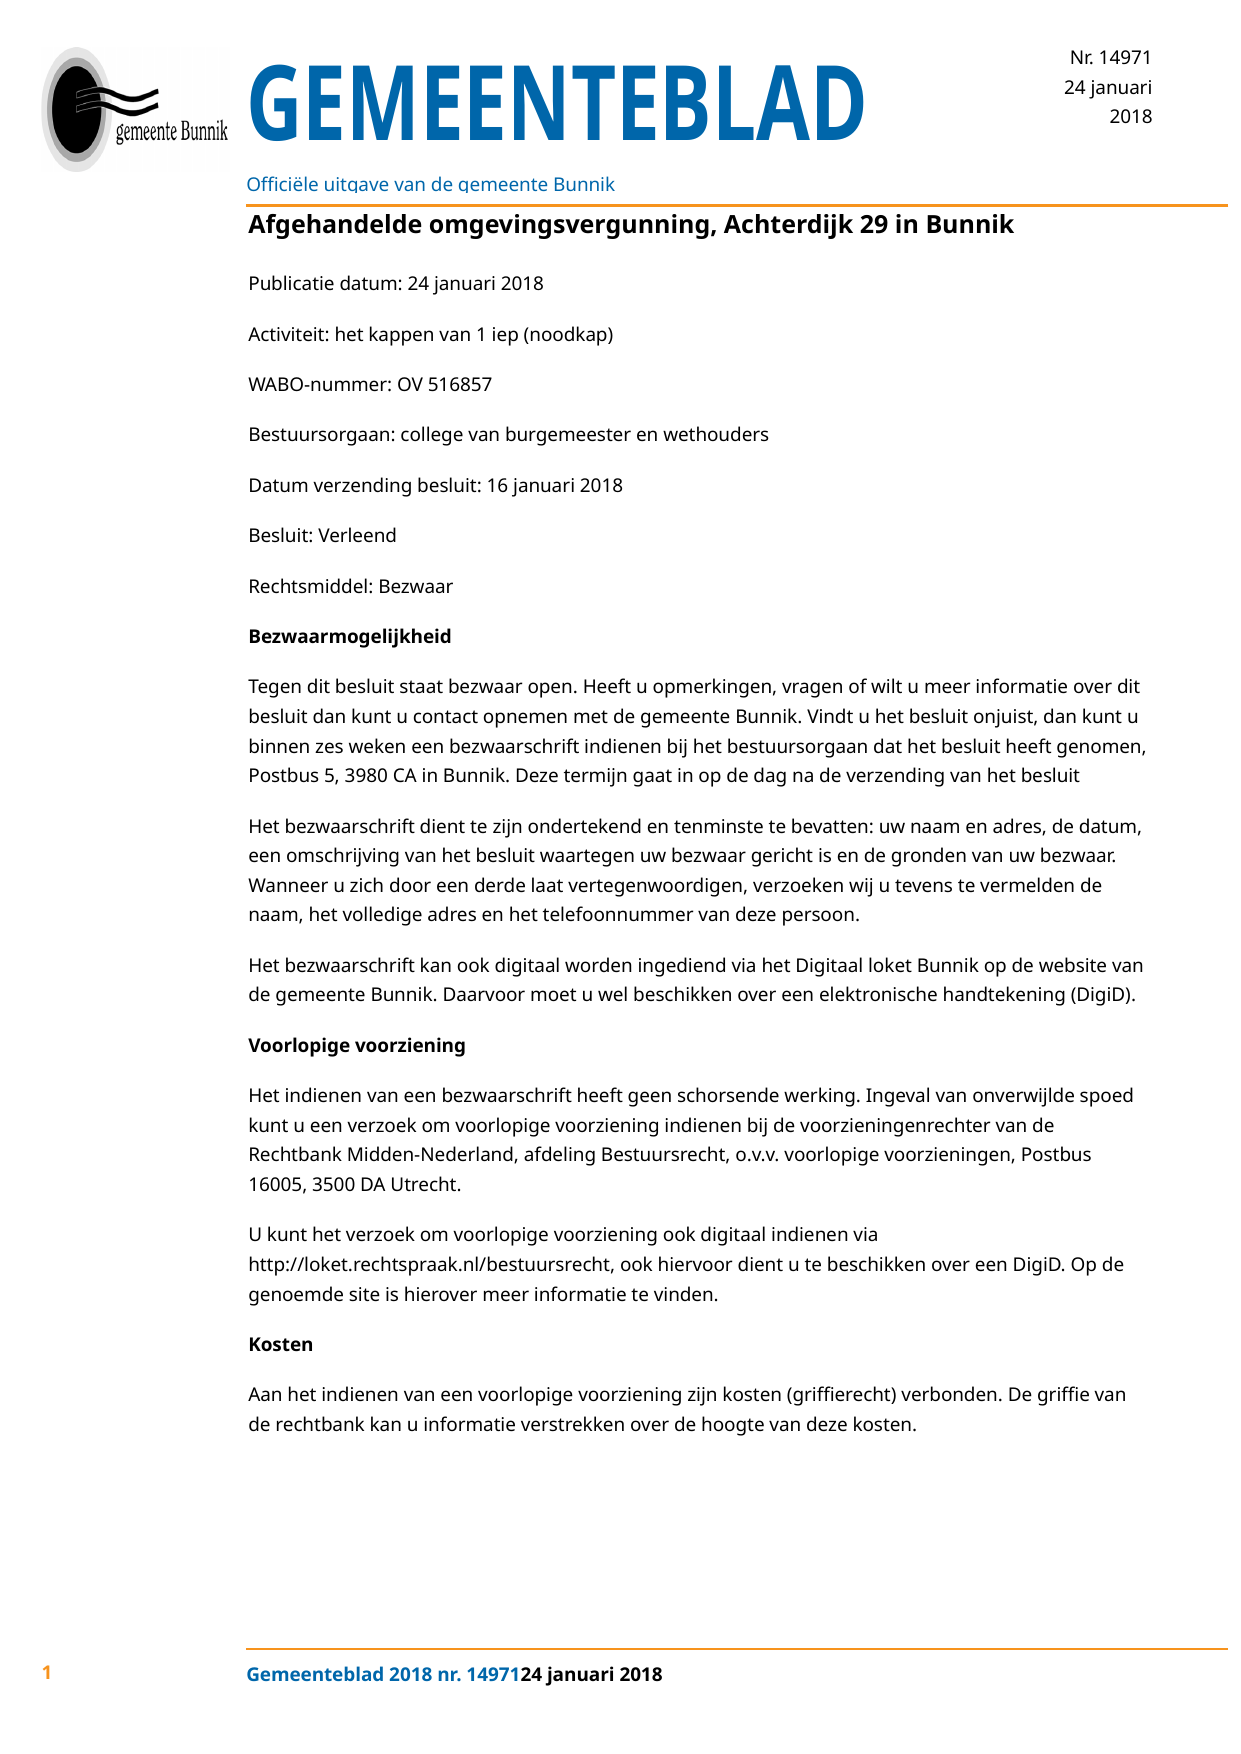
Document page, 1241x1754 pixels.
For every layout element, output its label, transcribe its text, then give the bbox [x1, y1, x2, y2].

picture [41, 47, 231, 172]
text Het bezwaarschrift dient te zijn ondertekend en tenminste te bevatten: uw naam en adres, de datum, een omschrijving van het besluit waartegen uw bezwaar gericht is en de gronden van uw bezwaar. Wanneer u zich door een derde laat vertegenwoordigen, verzoeken wij u tevens te vermelden de naam, het volledige adres en het telefoonnummer van deze persoon. [248, 813, 1152, 927]
text Afgehandelde omgevingsvergunning, Achterdijk 29 in Bunnik [248, 207, 1152, 241]
text Aan het indienen van een voorlopige voorziening zijn kosten (griffierecht) verbonden. De griffie van de rechtbank kan u informatie verstrekken over de hoogte van deze kosten. [248, 1382, 1152, 1437]
text Datum verzending besluit: 16 januari 2018 [248, 472, 1152, 498]
text WABO-nummer: OV 516857 [248, 371, 1152, 397]
text Besluit: Verleend [248, 522, 1152, 548]
text Publicatie datum: 24 januari 2018 [248, 270, 1152, 296]
text Bestuursorgaan: college van burgemeester en wethouders [248, 422, 1152, 447]
text Rechtsmiddel: Bezwaar [248, 573, 1152, 598]
text Het bezwaarschrift kan ook digitaal worden ingediend via het Digitaal loket Bunnik op de website van de gemeente Bunnik. Daarvoor moet u wel beschikken over een elektronische handtekening (DigiD). [248, 952, 1152, 1007]
text Kosten [248, 1331, 1152, 1357]
text Tegen dit besluit staat bezwaar open. Heeft u opmerkingen, vragen of wilt u meer informatie over dit besluit dan kunt u contact opnemen met de gemeente Bunnik. Vindt u het besluit onjuist, dan kunt u binnen zes weken een bezwaarschrift indienen bij het bestuursorgaan dat het besluit heeft genomen, Postbus 5, 3980 CA in Bunnik. Deze termijn gaat in op de dag na de verzending van het besluit [248, 674, 1152, 788]
text Bezwaarmogelijkheid [248, 623, 1152, 649]
text Voorlopige voorziening [248, 1032, 1152, 1058]
text Activiteit: het kappen van 1 iep (noodkap) [248, 321, 1152, 346]
text U kunt het verzoek om voorlopige voorziening ook digitaal indienen via http://loket.rechtspraak.nl/bestuursrecht, ook hiervoor dient u te beschikken over een DigiD. Op de genoemde site is hierover meer informatie te vinden. [248, 1222, 1152, 1306]
text Het indienen van een bezwaarschrift heeft geen schorsende werking. Ingeval van onverwijlde spoed kunt u een verzoek om voorlopige voorziening indienen bij de voorzieningenrechter van de Rechtbank Midden-Nederland, afdeling Bestuursrecht, o.v.v. voorlopige voorzieningen, Postbus 16005, 3500 DA Utrecht. [248, 1082, 1152, 1197]
